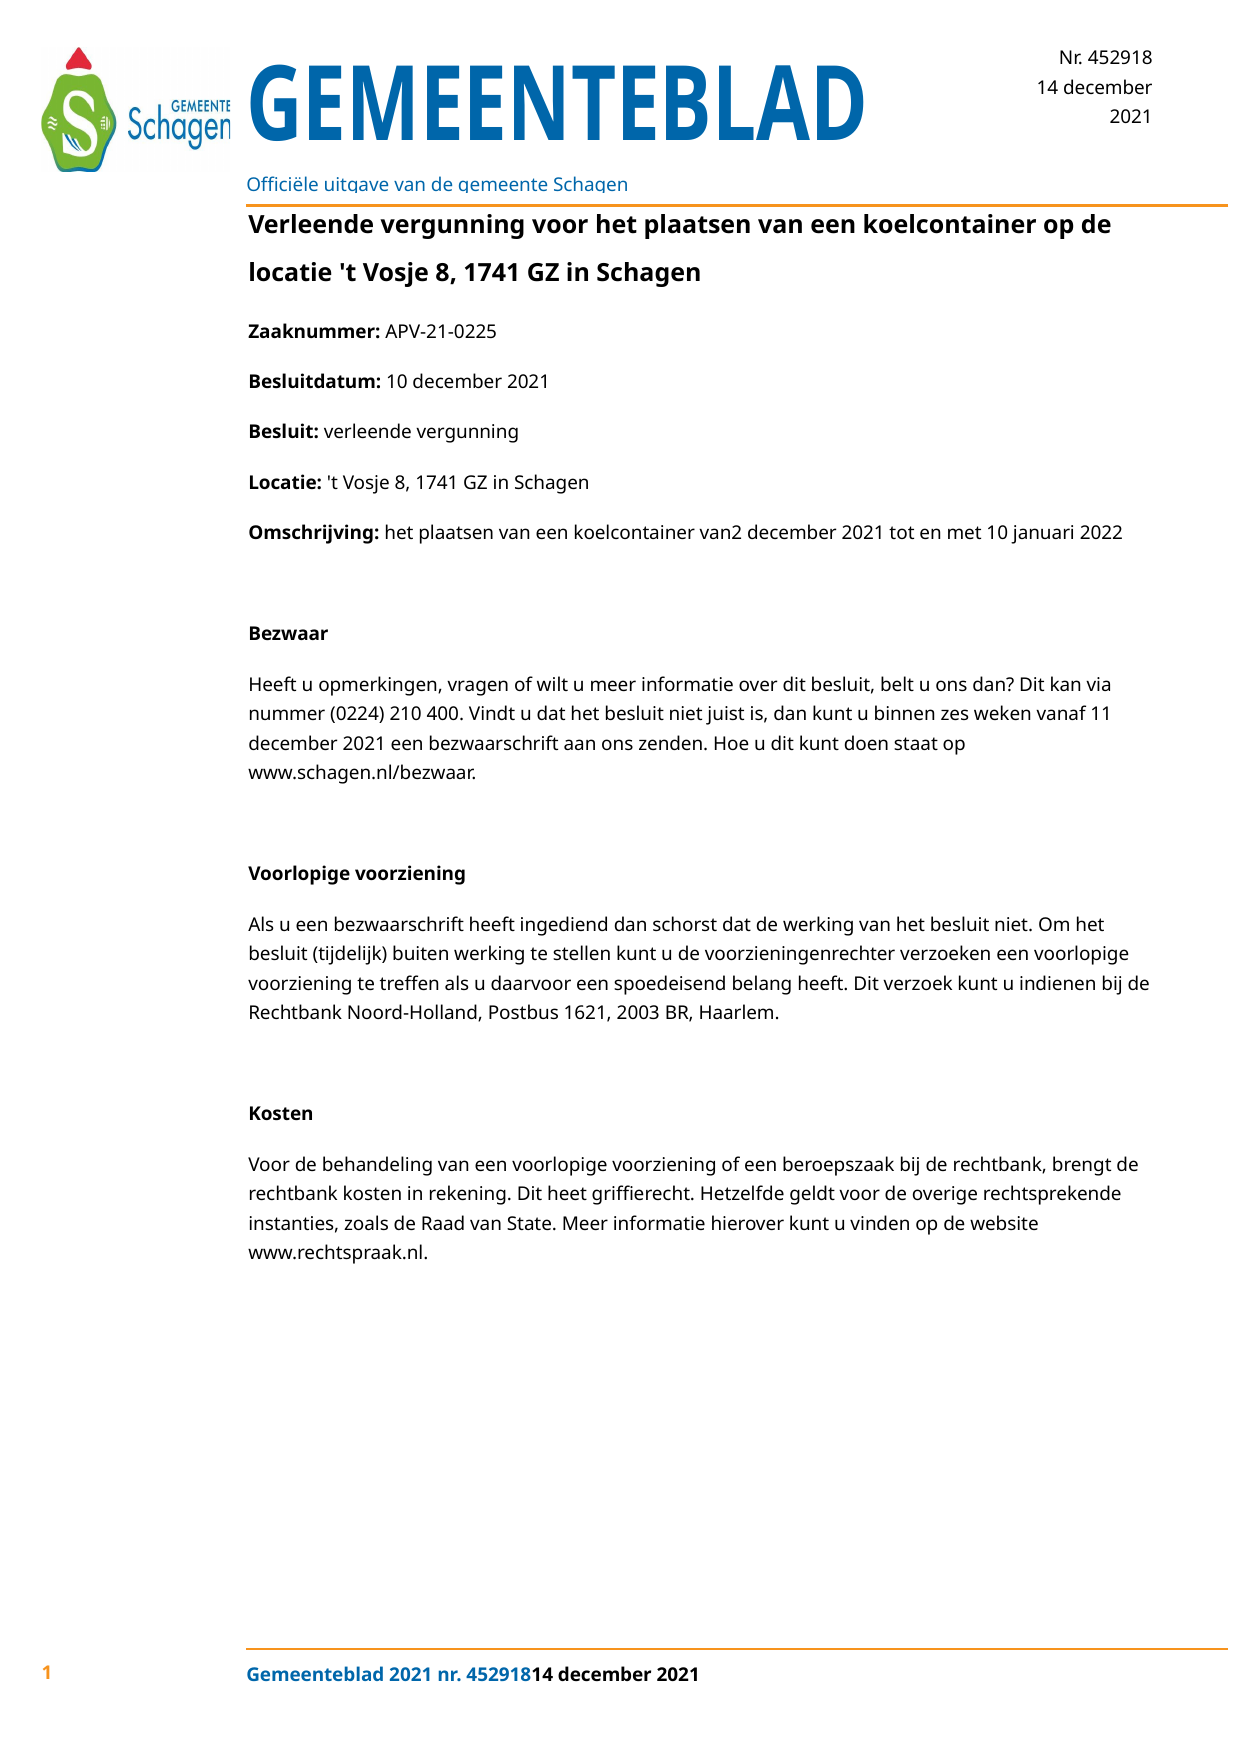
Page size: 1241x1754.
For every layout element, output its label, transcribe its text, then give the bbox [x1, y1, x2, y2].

text Besluitdatum: 10 december 2021 [248, 368, 1152, 394]
text Heeft u opmerkingen, vragen of wilt u meer informatie over dit besluit, belt u ons dan? Dit kan via nummer (0224) 210 400. Vindt u dat het besluit niet juist is, dan kunt u binnen zes weken vanaf 11 december 2021 een bezwaarschrift aan ons zenden. Hoe u dit kunt doen staat op www.schagen.nl/bezwaar. [248, 671, 1152, 785]
text Verleende vergunning voor het plaatsen van een koelcontainer op de locatie 't Vosje 8, 1741 GZ in Schagen [248, 207, 1152, 288]
text Voor de behandeling van een voorlopige voorziening of een beroepszaak bij de rechtbank, brengt de rechtbank kosten in rekening. Dit heet griffierecht. Hetzelfde geldt voor de overige rechtsprekende instanties, zoals de Raad van State. Meer informatie hierover kunt u vinden op de website www.rechtspraak.nl. [248, 1151, 1152, 1265]
text Zaaknummer: APV-21-0225 [248, 318, 1152, 344]
text Besluit: verleende vergunning [248, 419, 1152, 444]
text Omschrijving: het plaatsen van een koelcontainer van2 december 2021 tot en met 10 januari 2022 [248, 519, 1152, 545]
text Locatie: 't Vosje 8, 1741 GZ in Schagen [248, 469, 1152, 495]
text Voorlopige voorziening [248, 860, 1152, 886]
picture [41, 47, 231, 172]
text Als u een bezwaarschrift heeft ingediend dan schorst dat de werking van het besluit niet. Om het besluit (tijdelijk) buiten werking te stellen kunt u de voorzieningenrechter verzoeken een voorlopige voorziening te treffen als u daarvoor een spoedeisend belang heeft. Dit verzoek kunt u indienen bij de Rechtbank Noord-Holland, Postbus 1621, 2003 BR, Haarlem. [248, 911, 1152, 1025]
text Bezwaar [248, 620, 1152, 646]
text Kosten [248, 1100, 1152, 1126]
